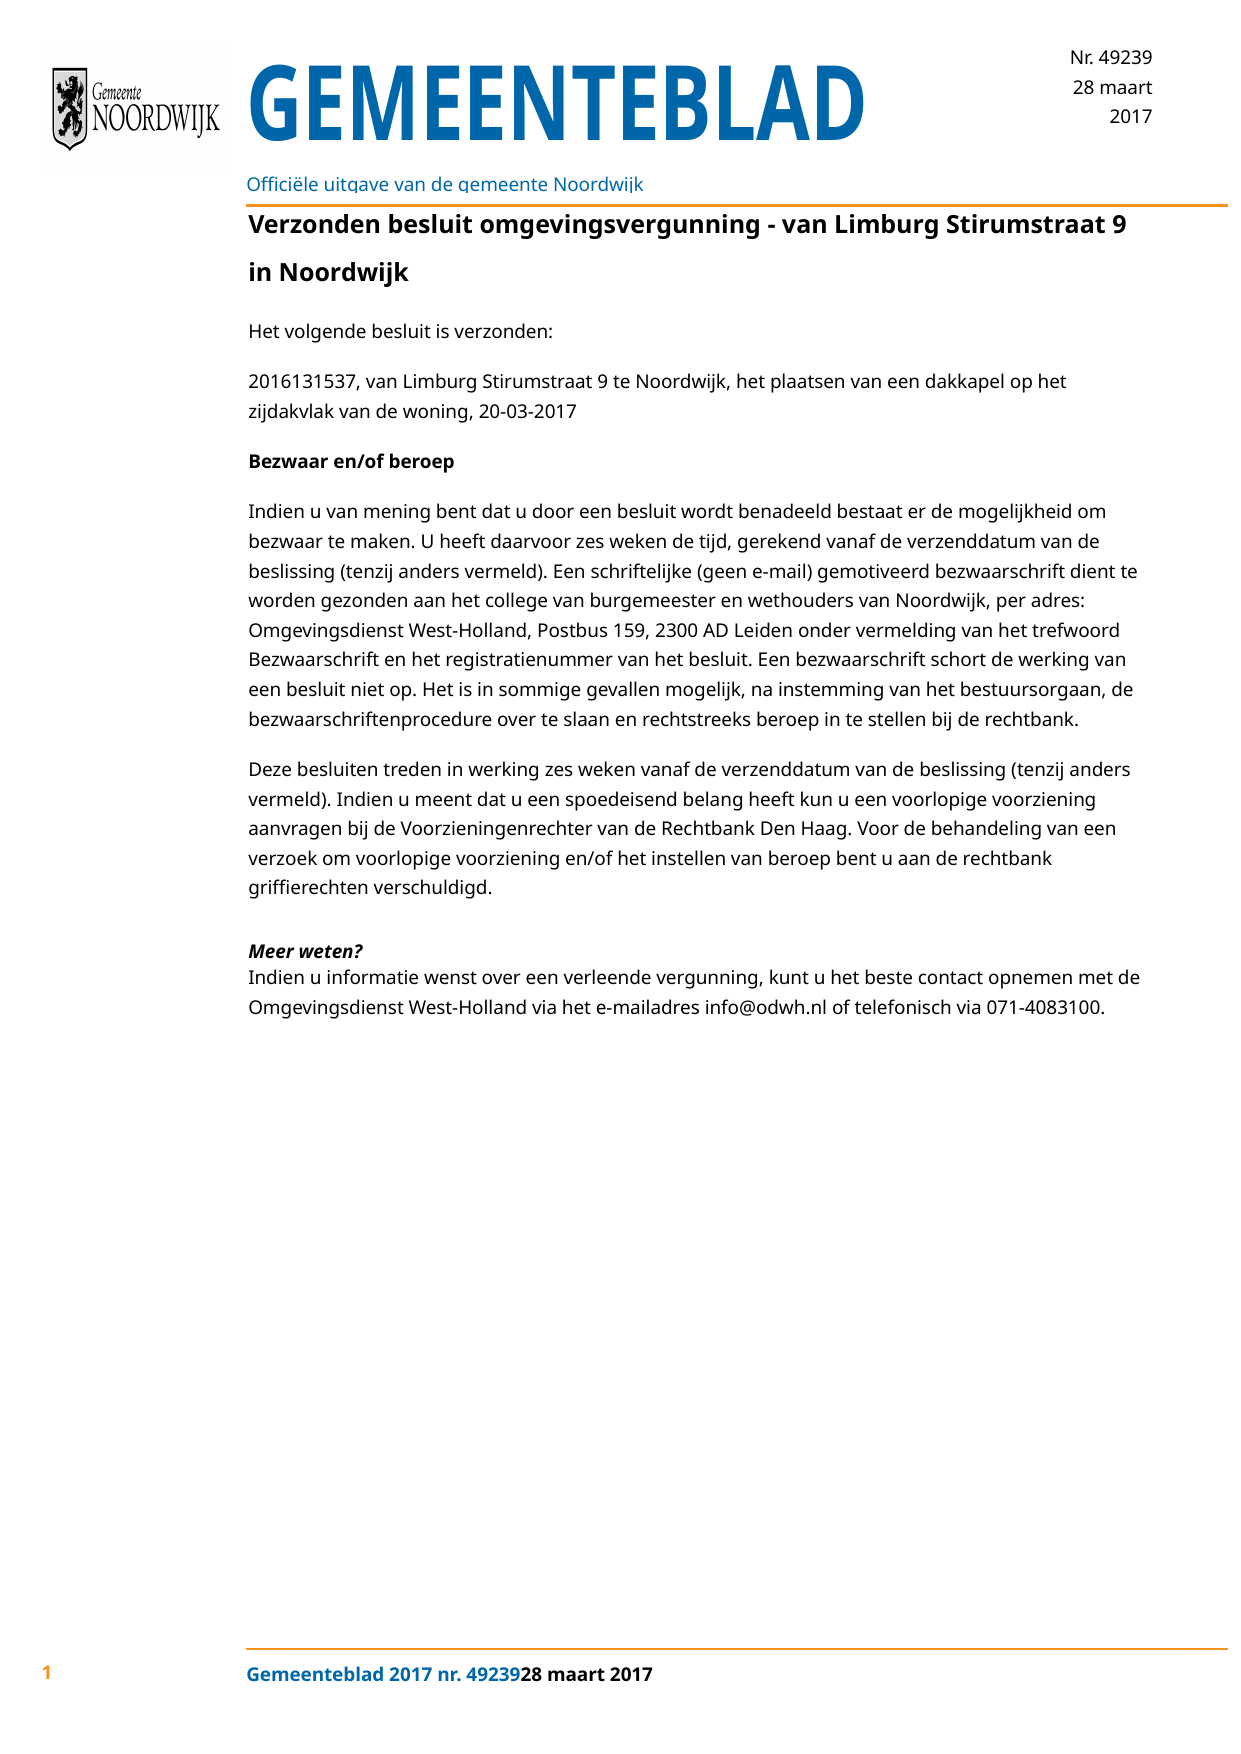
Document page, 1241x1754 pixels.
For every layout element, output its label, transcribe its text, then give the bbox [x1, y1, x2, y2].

text Deze besluiten treden in werking zes weken vanaf de verzenddatum van de beslissing (tenzij anders vermeld). Indien u meent dat u een spoedeisend belang heeft kun u een voorlopige voorziening aanvragen bij de Voorzieningenrechter van de Rechtbank Den Haag. Voor de behandeling van een verzoek om voorlopige voorziening en/of het instellen van beroep bent u aan de rechtbank griffierechten verschuldigd. [248, 756, 1152, 900]
picture [41, 47, 231, 172]
text Indien u van mening bent dat u door een besluit wordt benadeeld bestaat er de mogelijkheid om bezwaar te maken. U heeft daarvoor zes weken de tijd, gerekend vanaf de verzenddatum van de beslissing (tenzij anders vermeld). Een schriftelijke (geen e-mail) gemotiveerd bezwaarschrift dient te worden gezonden aan het college van burgemeester en wethouders van Noordwijk, per adres: Omgevingsdienst West-Holland, Postbus 159, 2300 AD Leiden onder vermelding van het trefwoord Bezwaarschrift en het registratienummer van het besluit. Een bezwaarschrift schort de werking van een besluit niet op. Het is in sommige gevallen mogelijk, na instemming van het bestuursorgaan, de bezwaarschriftenprocedure over te slaan en rechtstreeks beroep in te stellen bij de rechtbank. [248, 499, 1152, 732]
text 2016131537, van Limburg Stirumstraat 9 te Noordwijk, het plaatsen van een dakkapel op het zijdakvlak van de woning, 20-03-2017 [248, 368, 1152, 424]
text Het volgende besluit is verzonden: [248, 318, 1152, 344]
text Indien u informatie wenst over een verleende vergunning, kunt u het beste contact opnemen met de Omgevingsdienst West-Holland via het e-mailadres info@odwh.nl of telefonisch via 071-4083100. [248, 964, 1152, 1019]
text Verzonden besluit omgevingsvergunning - van Limburg Stirumstraat 9 in Noordwijk [248, 207, 1152, 288]
text Meer weten? [248, 938, 1152, 964]
text Bezwaar en/of beroep [248, 448, 1152, 474]
